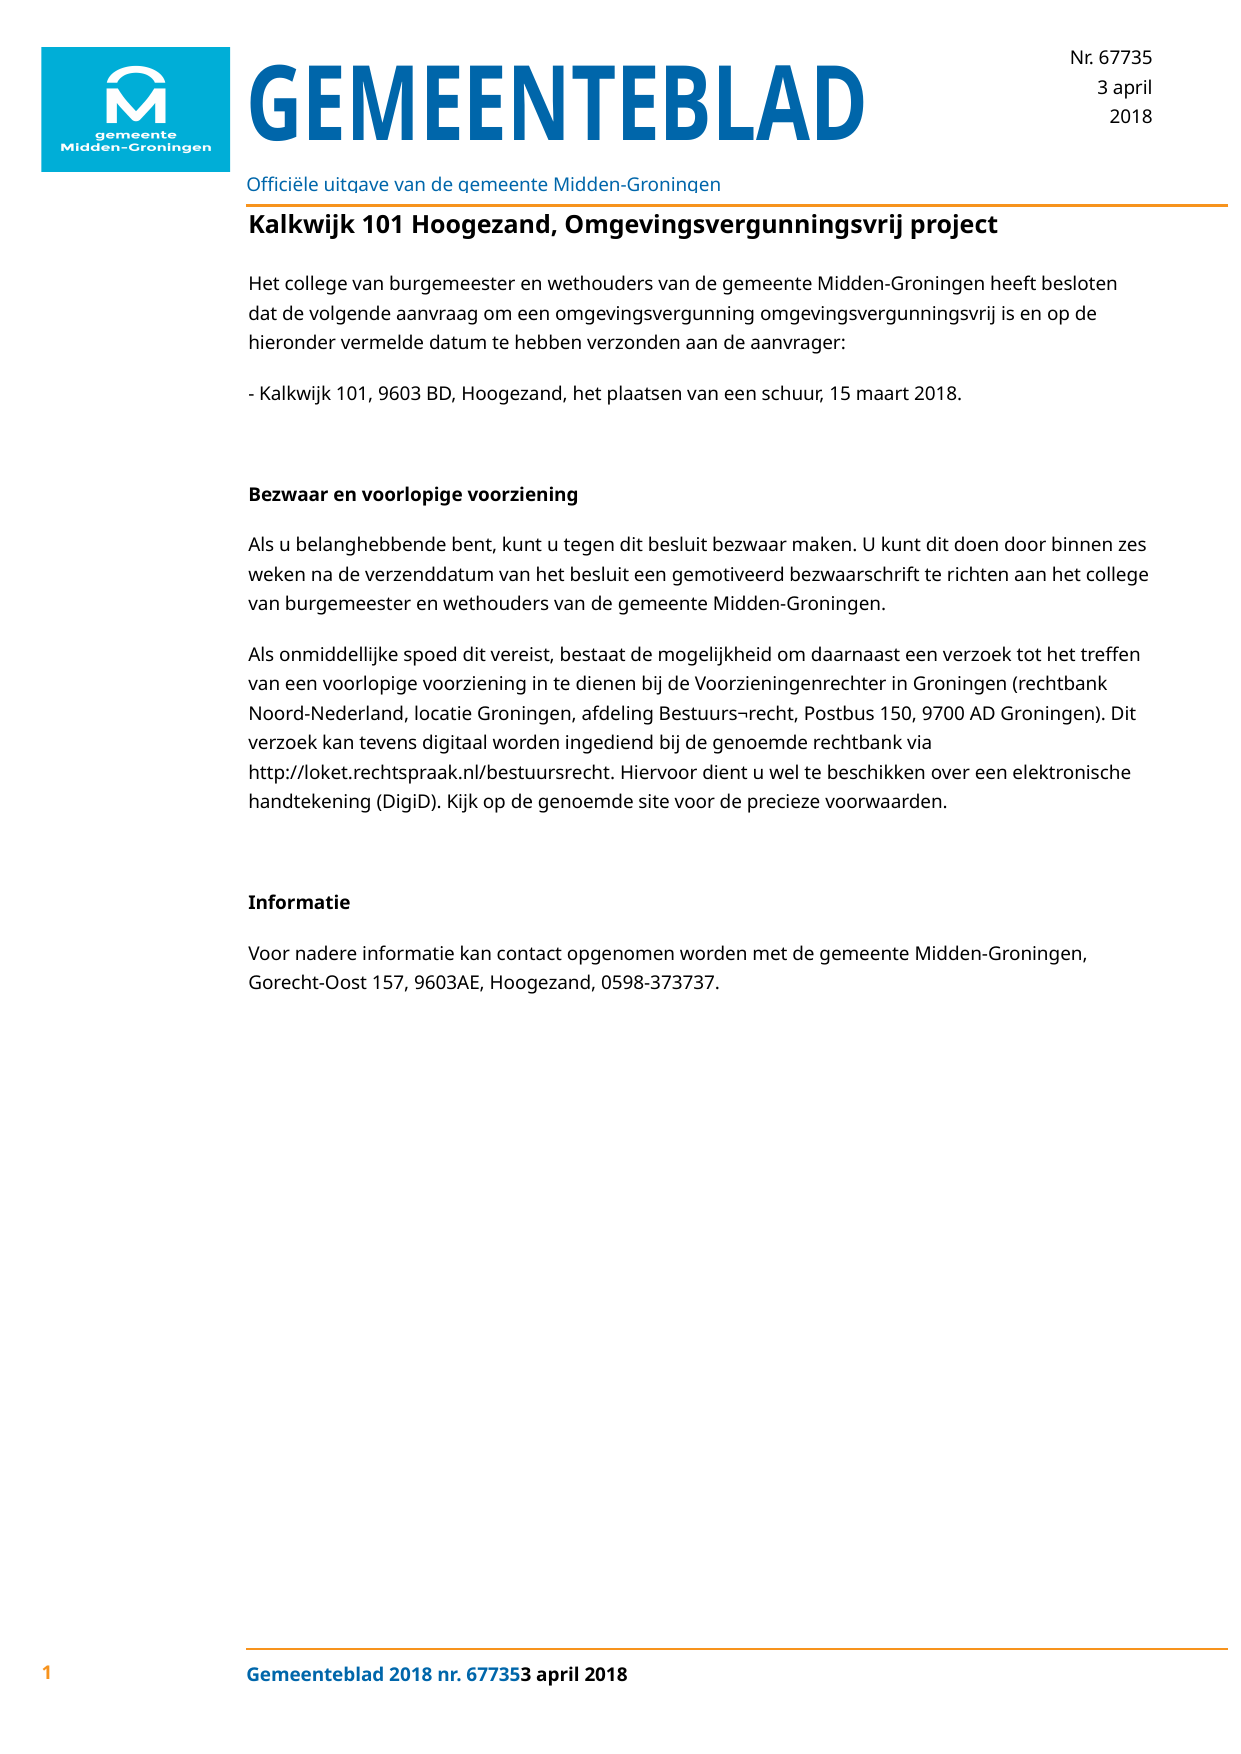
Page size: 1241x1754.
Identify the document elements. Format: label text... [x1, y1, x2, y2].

text Kalkwijk 101 Hoogezand, Omgevingsvergunningsvrij project [248, 207, 1152, 241]
text Informatie [248, 889, 1152, 915]
text - Kalkwijk 101, 9603 BD, Hoogezand, het plaatsen van een schuur, 15 maart 2018. [248, 380, 1152, 406]
picture [107, 89, 165, 122]
picture [184, 146, 190, 153]
picture [108, 66, 164, 82]
text Als u belanghebbende bent, kunt u tegen dit besluit bezwaar maken. U kunt dit doen door binnen zes weken na de verzenddatum van het besluit een gemotiveerd bezwaarschrift te richten aan het college van burgemeester en wethouders van de gemeente Midden-Groningen. [248, 531, 1152, 616]
text Bezwaar en voorlopige voorziening [248, 481, 1152, 506]
text Voor nadere informatie kan contact opgenomen worden met de gemeente Midden-Groningen, Gorecht-Oost 157, 9603AE, Hoogezand, 0598-373737. [248, 940, 1152, 995]
text Het college van burgemeester en wethouders van de gemeente Midden-Groningen heeft besloten dat de volgende aanvraag om een omgevingsvergunning omgevingsvergunningsvrij is en op de hieronder vermelde datum te hebben verzonden aan de aanvrager: [248, 270, 1152, 355]
text Als onmiddellijke spoed dit vereist, bestaat de mogelijkheid om daarnaast een verzoek tot het treffen van een voorlopige voorziening in te dienen bij de Voorzieningenrechter in Groningen (rechtbank Noord-Nederland, locatie Groningen, afdeling Bestuurs¬recht, Postbus 150, 9700 AD Groningen). Dit verzoek kan tevens digitaal worden ingediend bij de genoemde rechtbank via http://loket.rechtspraak.nl/bestuursrecht. Hiervoor dient u wel te beschikken over een elektronische handtekening (DigiD). Kijk op de genoemde site voor de precieze voorwaarden. [248, 641, 1152, 814]
